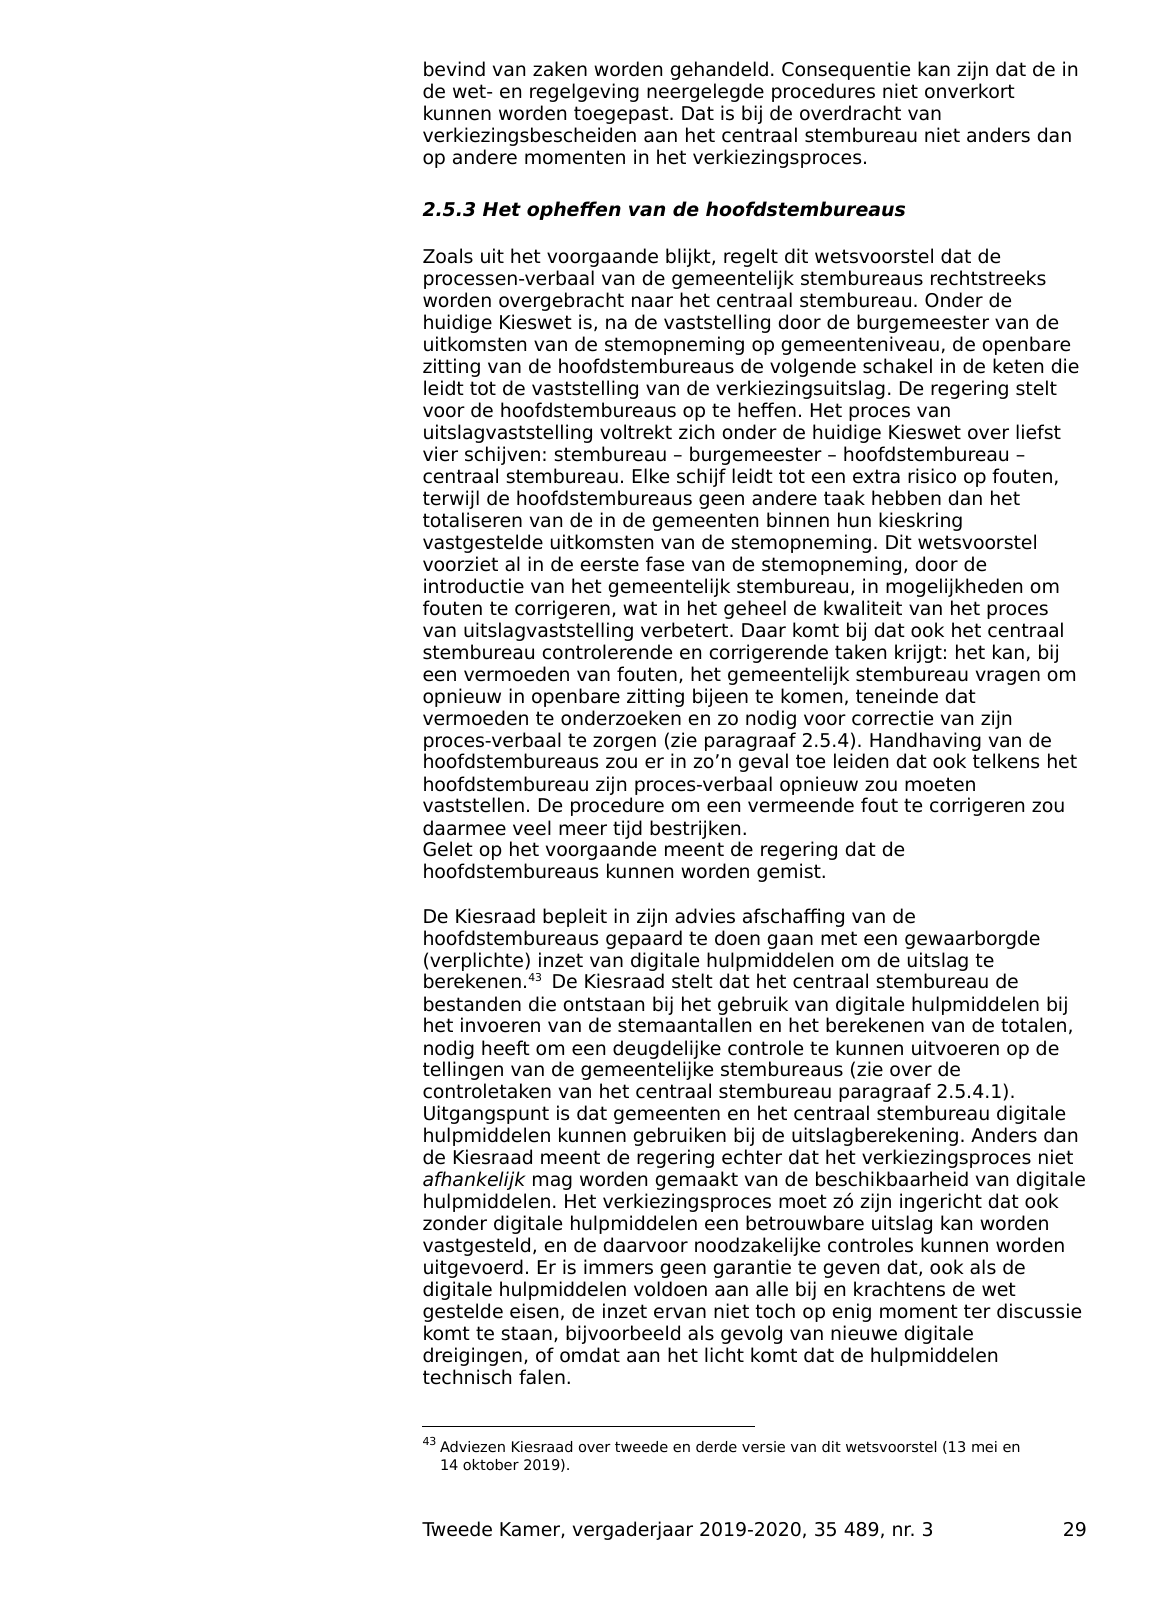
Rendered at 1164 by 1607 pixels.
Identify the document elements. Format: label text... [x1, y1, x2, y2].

text Gelet op het voorgaande meent de regering dat de hoofdstembureaus kunnen worden gemist. [422, 839, 1087, 883]
text Uitgangspunt is dat gemeenten en het centraal stembureau digitale hulpmiddelen kunnen gebruiken bij de uitslagberekening. Anders dan de Kiesraad meent de regering echter dat het verkiezingsproces niet afhankelijk mag worden gemaakt van de beschikbaarheid van digitale hulpmiddelen. Het verkiezingsproces moet zó zijn ingericht dat ook zonder digitale hulpmiddelen een betrouwbare uitslag kan worden vastgesteld, en de daarvoor noodzakelijke controles kunnen worden uitgevoerd. Er is immers geen garantie te geven dat, ook als de digitale hulpmiddelen voldoen aan alle bij en krachtens de wet gestelde eisen, de inzet ervan niet toch op enig moment ter discussie komt te staan, bijvoorbeeld als gevolg van nieuwe digitale dreigingen, of omdat aan het licht komt dat de hulpmiddelen technisch falen. [422, 1103, 1087, 1389]
text De Kiesraad bepleit in zijn advies afschaffing van de hoofdstembureaus gepaard te doen gaan met een gewaarborgde (verplichte) inzet van digitale hulpmiddelen om de uitslag te berekenen. De Kiesraad stelt dat het centraal stembureau de bestanden die ontstaan bij het gebruik van digitale hulpmiddelen bij het invoeren van de stemaantallen en het berekenen van de totalen, nodig heeft om een deugdelijke controle te kunnen uitvoeren op de tellingen van de gemeentelijke stembureaus (zie over de controletaken van het centraal stembureau paragraaf 2.5.4.1). [422, 906, 1087, 1103]
text bevind van zaken worden gehandeld. Consequentie kan zijn dat de in de wet- en regelgeving neergelegde procedures niet onverkort kunnen worden toegepast. Dat is bij de overdracht van verkiezingsbescheiden aan het centraal stembureau niet anders dan op andere momenten in het verkiezingsproces. [422, 59, 1087, 169]
text Zoals uit het voorgaande blijkt, regelt dit wetsvoorstel dat de processen-verbaal van de gemeentelijk stembureaus rechtstreeks worden overgebracht naar het centraal stembureau. Onder de huidige Kieswet is, na de vaststelling door de burgemeester van de uitkomsten van de stemopneming op gemeenteniveau, de openbare zitting van de hoofdstembureaus de volgende schakel in de keten die leidt tot de vaststelling van de verkiezingsuitslag. De regering stelt voor de hoofdstembureaus op te heffen. Het proces van uitslagvaststelling voltrekt zich onder de huidige Kieswet over liefst vier schijven: stembureau – burgemeester – hoofdstembureau – centraal stembureau. Elke schijf leidt tot een extra risico op fouten, terwijl de hoofdstembureaus geen andere taak hebben dan het totaliseren van de in de gemeenten binnen hun kieskring vastgestelde uitkomsten van de stemopneming. Dit wetsvoorstel voorziet al in de eerste fase van de stemopneming, door de introductie van het gemeentelijk stembureau, in mogelijkheden om fouten te corrigeren, wat in het geheel de kwaliteit van het proces van uitslagvaststelling verbetert. Daar komt bij dat ook het centraal stembureau controlerende en corrigerende taken krijgt: het kan, bij een vermoeden van fouten, het gemeentelijk stembureau vragen om opnieuw in openbare zitting bijeen te komen, teneinde dat vermoeden te onderzoeken en zo nodig voor correctie van zijn proces-verbaal te zorgen (zie paragraaf 2.5.4). Handhaving van de hoofdstembureaus zou er in zo’n geval toe leiden dat ook telkens het hoofdstembureau zijn proces-verbaal opnieuw zou moeten vaststellen. De procedure om een vermeende fout te corrigeren zou daarmee veel meer tijd bestrijken. [422, 246, 1087, 839]
text Adviezen Kiesraad over tweede en derde versie van dit wetsvoorstel (13 mei en 14 oktober 2019). [422, 1435, 1087, 1474]
subtitle 2.5.3 Het opheffen van de hoofdstembureaus [422, 199, 1087, 221]
